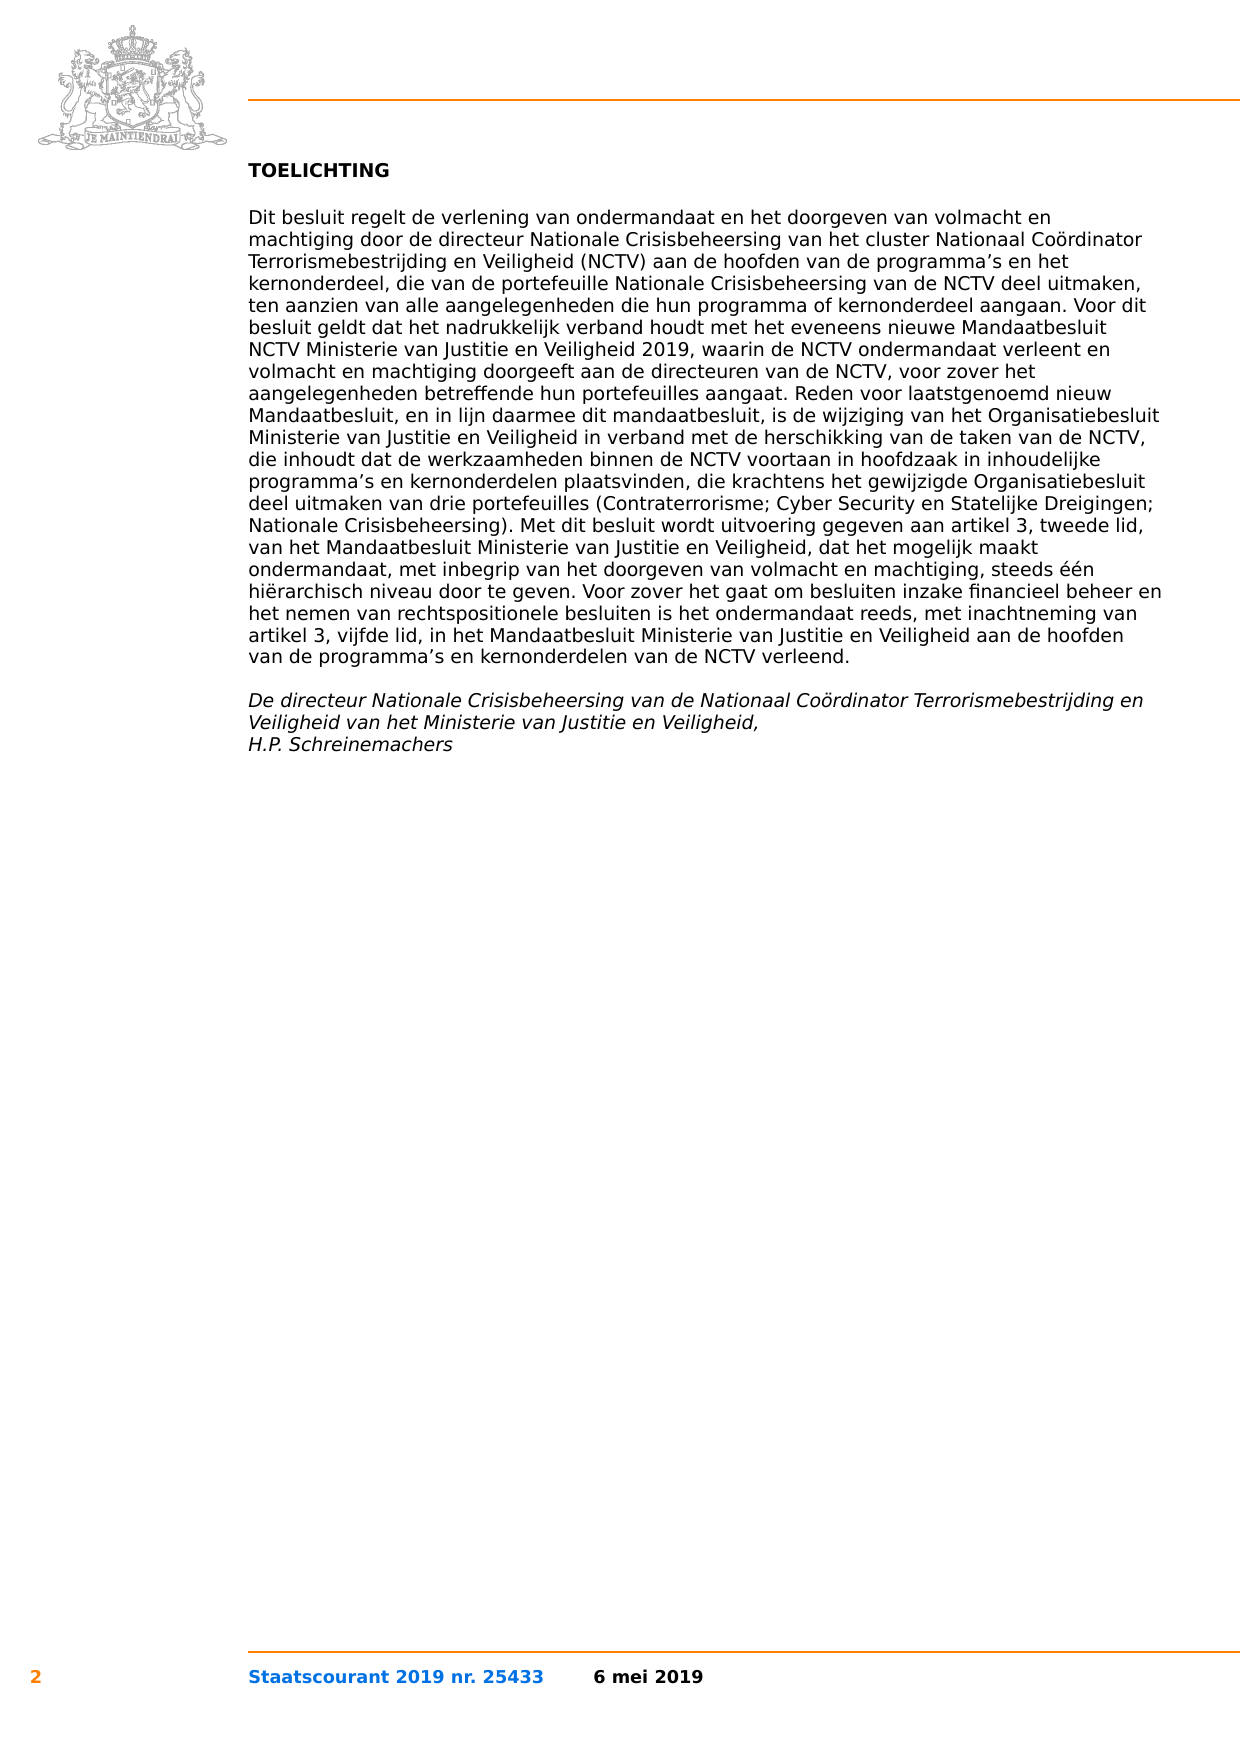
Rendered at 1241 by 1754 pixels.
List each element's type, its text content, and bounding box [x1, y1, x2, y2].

text Dit besluit regelt de verlening van ondermandaat en het doorgeven van volmacht en machtiging door de directeur Nationale Crisisbeheersing van het cluster Nationaal Coördinator Terrorismebestrijding en Veiligheid (NCTV) aan de hoofden van de programma’s en het kernonderdeel, die van de portefeuille Nationale Crisisbeheersing van de NCTV deel uitmaken, ten aanzien van alle aangelegenheden die hun programma of kernonderdeel aangaan. Voor dit besluit geldt dat het nadrukkelijk verband houdt met het eveneens nieuwe Mandaatbesluit NCTV Ministerie van Justitie en Veiligheid 2019, waarin de NCTV ondermandaat verleent en volmacht en machtiging doorgeeft aan de directeuren van de NCTV, voor zover het aangelegenheden betreffende hun portefeuilles aangaat. Reden voor laatstgenoemd nieuw Mandaatbesluit, en in lijn daarmee dit mandaatbesluit, is de wijziging van het Organisatiebesluit Ministerie van Justitie en Veiligheid in verband met de herschikking van de taken van de NCTV, die inhoudt dat de werkzaamheden binnen de NCTV voortaan in hoofdzaak in inhoudelijke programma’s en kernonderdelen plaatsvinden, die krachtens het gewijzigde Organisatiebesluit deel uitmaken van drie portefeuilles (Contraterrorisme; Cyber Security en Statelijke Dreigingen; Nationale Crisisbeheersing). Met dit besluit wordt uitvoering gegeven aan artikel 3, tweede lid, van het Mandaatbesluit Ministerie van Justitie en Veiligheid, dat het mogelijk maakt ondermandaat, met inbegrip van het doorgeven van volmacht en machtiging, steeds één hiërarchisch niveau door te geven. Voor zover het gaat om besluiten inzake financieel beheer en het nemen van rechtspositionele besluiten is het ondermandaat reeds, met inachtneming van artikel 3, vijfde lid, in het Mandaatbesluit Ministerie van Justitie en Veiligheid aan de hoofden van de programma’s en kernonderdelen van de NCTV verleend. [248, 207, 1163, 668]
subtitle TOELICHTING [248, 160, 1163, 182]
picture [38, 25, 227, 150]
text De directeur Nationale Crisisbeheersing van de Nationaal Coördinator Terrorismebestrijding en Veiligheid van het Ministerie van Justitie en Veiligheid, H.P. Schreinemachers [248, 690, 1163, 756]
